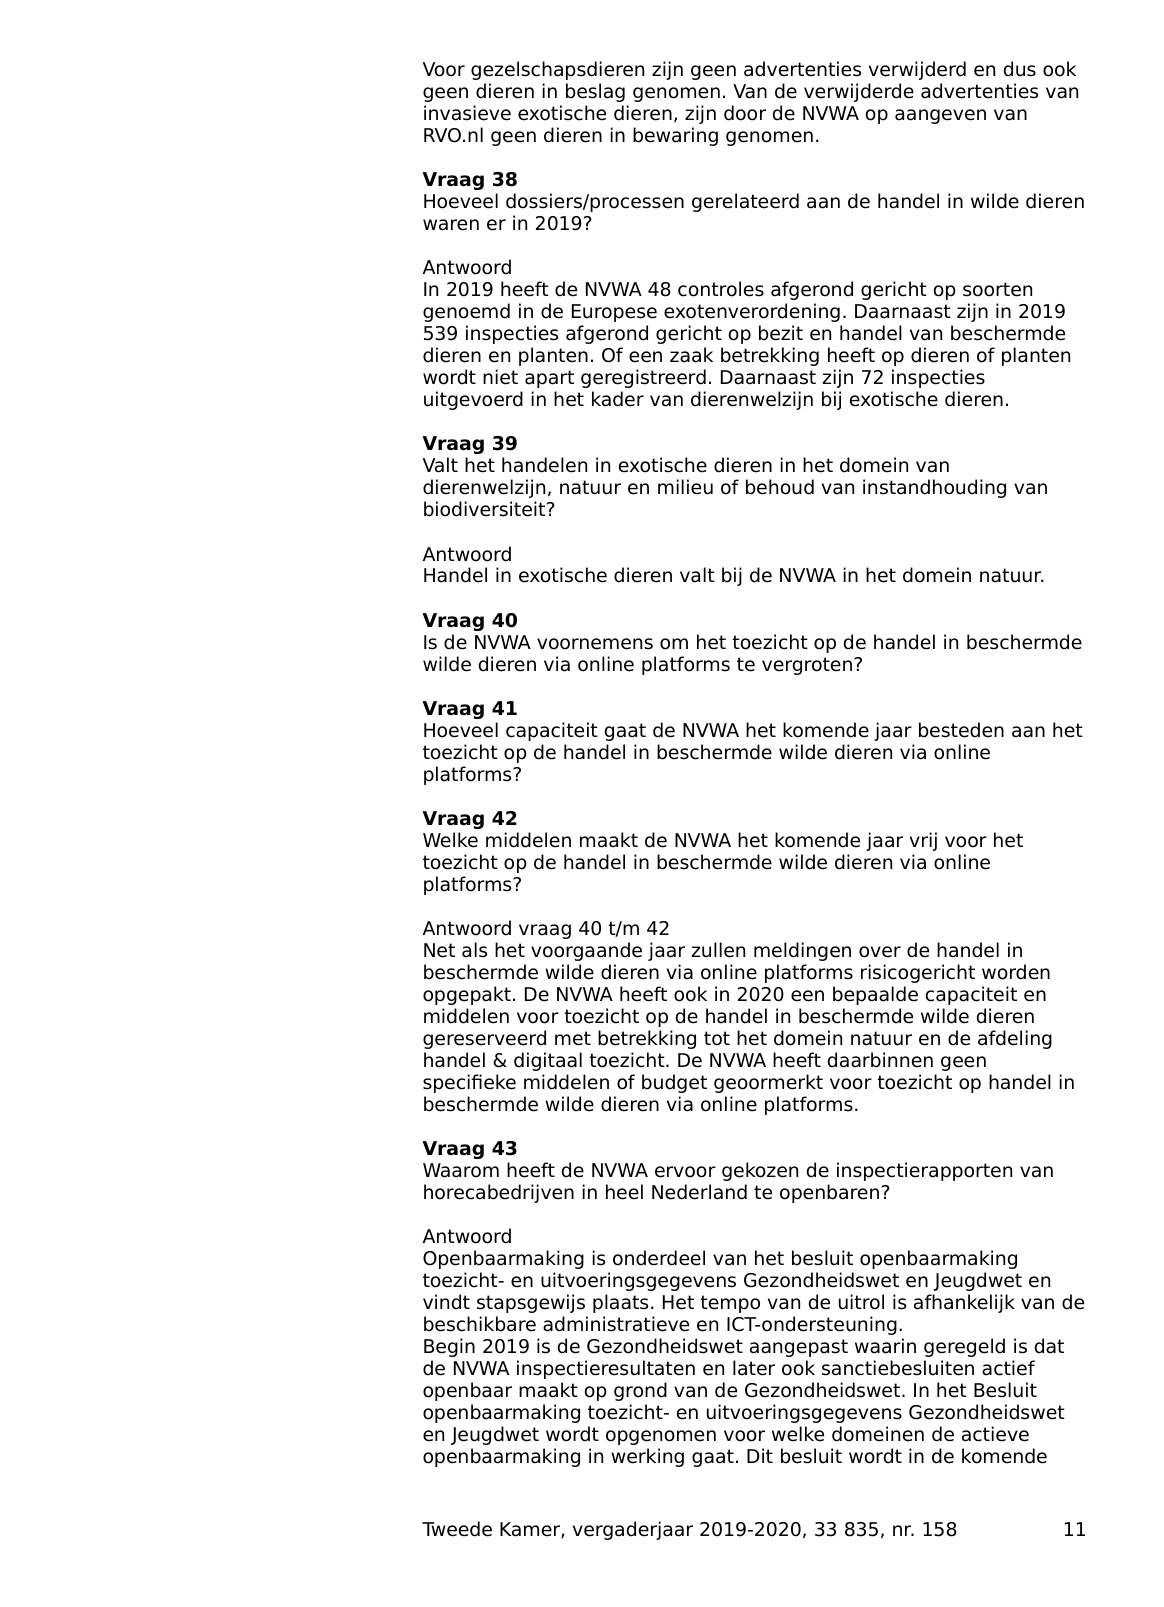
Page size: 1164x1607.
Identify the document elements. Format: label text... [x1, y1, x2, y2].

text In 2019 heeft de NVWA 48 controles afgerond gericht op soorten genoemd in de Europese exotenverordening. Daarnaast zijn in 2019 539 inspecties afgerond gericht op bezit en handel van beschermde dieren en planten. Of een zaak betrekking heeft op dieren of planten wordt niet apart geregistreerd. Daarnaast zijn 72 inspecties uitgevoerd in het kader van dierenwelzijn bij exotische dieren. [422, 279, 1087, 411]
text Voor gezelschapsdieren zijn geen advertenties verwijderd en dus ook geen dieren in beslag genomen. Van de verwijderde advertenties van invasieve exotische dieren, zijn door de NVWA op aangeven van RVO.nl geen dieren in bewaring genomen. [422, 59, 1087, 147]
text Hoeveel capaciteit gaat de NVWA het komende jaar besteden aan het toezicht op de handel in beschermde wilde dieren via online platforms? [422, 720, 1087, 786]
text Vraag 39 [422, 433, 1087, 455]
text Welke middelen maakt de NVWA het komende jaar vrij voor het toezicht op de handel in beschermde wilde dieren via online platforms? [422, 830, 1087, 896]
text Antwoord vraag 40 t/m 42 [422, 918, 1087, 940]
text Antwoord [422, 543, 1087, 565]
text Vraag 43 [422, 1138, 1087, 1160]
text Vraag 42 [422, 808, 1087, 830]
text Begin 2019 is de Gezondheidswet aangepast waarin geregeld is dat de NVWA inspectieresultaten en later ook sanctiebesluiten actief openbaar maakt op grond van de Gezondheidswet. In het Besluit openbaarmaking toezicht- en uitvoeringsgegevens Gezondheidswet en Jeugdwet wordt opgenomen voor welke domeinen de actieve openbaarmaking in werking gaat. Dit besluit wordt in de komende [422, 1336, 1087, 1468]
text Is de NVWA voornemens om het toezicht op de handel in beschermde wilde dieren via online platforms te vergroten? [422, 632, 1087, 676]
text Openbaarmaking is onderdeel van het besluit openbaarmaking toezicht- en uitvoeringsgegevens Gezondheidswet en Jeugdwet en vindt stapsgewijs plaats. Het tempo van de uitrol is afhankelijk van de beschikbare administratieve en ICT-ondersteuning. [422, 1248, 1087, 1336]
text Vraag 40 [422, 609, 1087, 632]
text Valt het handelen in exotische dieren in het domein van dierenwelzijn, natuur en milieu of behoud van instandhouding van biodiversiteit? [422, 455, 1087, 521]
text Antwoord [422, 1226, 1087, 1248]
text Vraag 41 [422, 698, 1087, 720]
text Handel in exotische dieren valt bij de NVWA in het domein natuur. [422, 565, 1087, 587]
text Vraag 38 [422, 169, 1087, 191]
text Waarom heeft de NVWA ervoor gekozen de inspectierapporten van horecabedrijven in heel Nederland te openbaren? [422, 1160, 1087, 1204]
text Net als het voorgaande jaar zullen meldingen over de handel in beschermde wilde dieren via online platforms risicogericht worden opgepakt. De NVWA heeft ook in 2020 een bepaalde capaciteit en middelen voor toezicht op de handel in beschermde wilde dieren gereserveerd met betrekking tot het domein natuur en de afdeling handel & digitaal toezicht. De NVWA heeft daarbinnen geen specifieke middelen of budget geoormerkt voor toezicht op handel in beschermde wilde dieren via online platforms. [422, 940, 1087, 1116]
text Hoeveel dossiers/processen gerelateerd aan de handel in wilde dieren waren er in 2019? [422, 191, 1087, 235]
text Antwoord [422, 257, 1087, 279]
